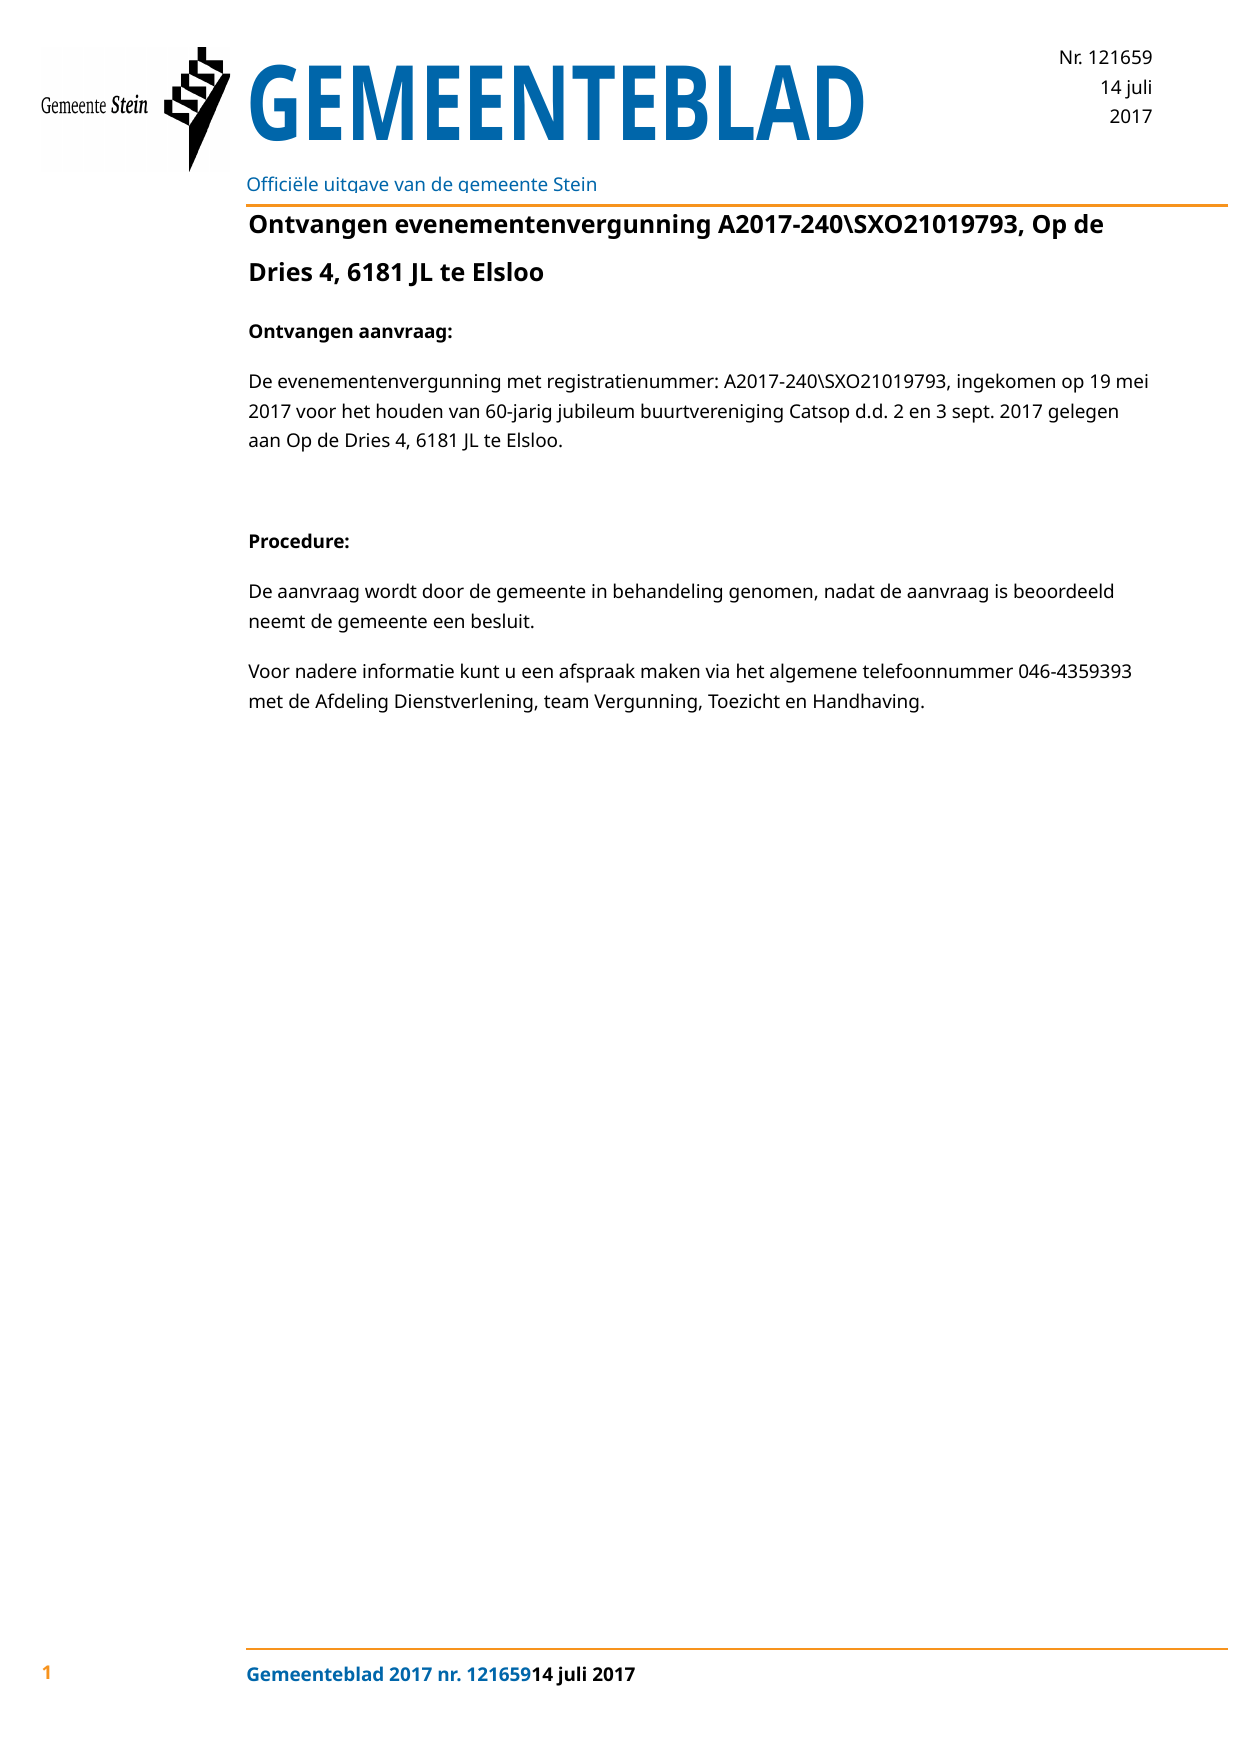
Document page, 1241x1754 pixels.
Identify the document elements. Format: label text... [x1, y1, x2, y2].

text Procedure: [248, 528, 1152, 554]
text Ontvangen evenementenvergunning A2017-240\SXO21019793, Op de Dries 4, 6181 JL te Elsloo [248, 207, 1152, 288]
text Ontvangen aanvraag: [248, 318, 1152, 344]
text De aanvraag wordt door de gemeente in behandeling genomen, nadat de aanvraag is beoordeeld neemt de gemeente een besluit. [248, 579, 1152, 634]
text Voor nadere informatie kunt u een afspraak maken via het algemene telefoonnummer 046-4359393 met de Afdeling Dienstverlening, team Vergunning, Toezicht en Handhaving. [248, 659, 1152, 714]
picture [41, 47, 231, 172]
text De evenementenvergunning met registratienummer: A2017-240\SXO21019793, ingekomen op 19 mei 2017 voor het houden van 60-jarig jubileum buurtvereniging Catsop d.d. 2 en 3 sept. 2017 gelegen aan Op de Dries 4, 6181 JL te Elsloo. [248, 368, 1152, 453]
